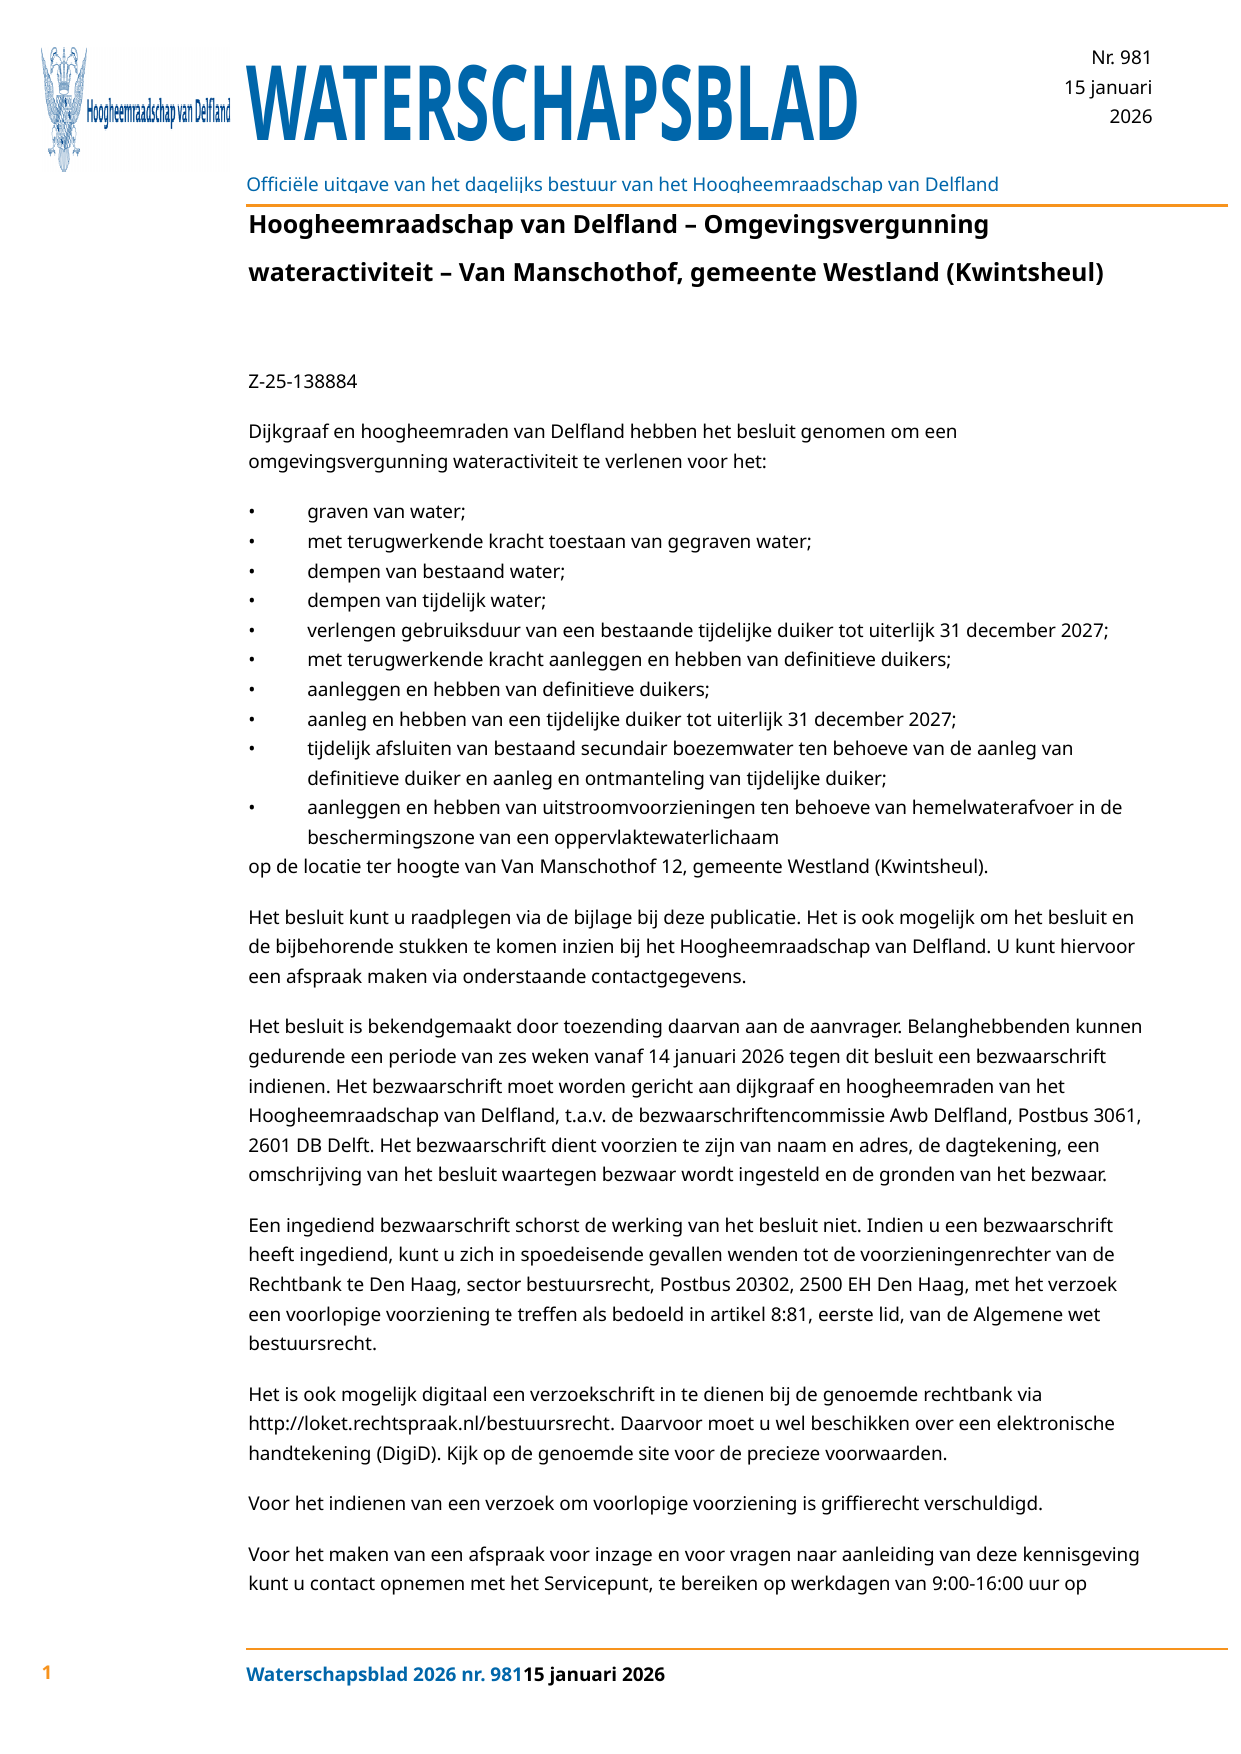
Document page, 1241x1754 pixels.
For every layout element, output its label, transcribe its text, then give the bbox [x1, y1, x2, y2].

text Hoogheemraadschap van Delfland – Omgevingsvergunning wateractiviteit – Van Manschothof, gemeente Westland (Kwintsheul) [248, 207, 1152, 288]
text Een ingediend bezwaarschrift schorst de werking van het besluit niet. Indien u een bezwaarschrift heeft ingediend, kunt u zich in spoedeisende gevallen wenden tot de voorzieningenrechter van de Rechtbank te Den Haag, sector bestuursrecht, Postbus 20302, 2500 EH Den Haag, met het verzoek een voorlopige voorziening te treffen als bedoeld in artikel 8:81, eerste lid, van de Algemene wet bestuursrecht. [248, 1212, 1152, 1356]
list dempen van tijdelijk water; [248, 587, 1152, 613]
list verlengen gebruiksduur van een bestaande tijdelijke duiker tot uiterlijk 31 december 2027; [248, 617, 1152, 643]
text Voor het indienen van een verzoek om voorlopige voorziening is griffierecht verschuldigd. [248, 1490, 1152, 1516]
text Het is ook mogelijk digitaal een verzoekschrift in te dienen bij de genoemde rechtbank via http://loket.rechtspraak.nl/bestuursrecht. Daarvoor moet u wel beschikken over een elektronische handtekening (DigiD). Kijk op de genoemde site voor de precieze voorwaarden. [248, 1381, 1152, 1466]
list tijdelijk afsluiten van bestaand secundair boezemwater ten behoeve van de aanleg van definitieve duiker en aanleg en ontmanteling van tijdelijke duiker; [248, 735, 1152, 791]
text Het besluit is bekendgemaakt door toezending daarvan aan de aanvrager. Belanghebbenden kunnen gedurende een periode van zes weken vanaf 14 januari 2026 tegen dit besluit een bezwaarschrift indienen. Het bezwaarschrift moet worden gericht aan dijkgraaf en hoogheemraden van het Hoogheemraadschap van Delfland, t.a.v. de bezwaarschriftencommissie Awb Delfland, Postbus 3061, 2601 DB Delft. Het bezwaarschrift dient voorzien te zijn van naam en adres, de dagtekening, een omschrijving van het besluit waartegen bezwaar wordt ingesteld en de gronden van het bezwaar. [248, 1014, 1152, 1187]
text Z-25-138884 [248, 368, 1152, 394]
text Dijkgraaf en hoogheemraden van Delfland hebben het besluit genomen om een omgevingsvergunning wateractiviteit te verlenen voor het: [248, 419, 1152, 474]
picture [41, 47, 231, 172]
list aanleggen en hebben van uitstroomvoorzieningen ten behoeve van hemelwaterafvoer in de beschermingszone van een oppervlaktewaterlichaam [248, 794, 1152, 850]
list met terugwerkende kracht aanleggen en hebben van definitieve duikers; [248, 647, 1152, 672]
text op de locatie ter hoogte van Van Manschothof 12, gemeente Westland (Kwintsheul). [248, 854, 1152, 879]
text Het besluit kunt u raadplegen via de bijlage bij deze publicatie. Het is ook mogelijk om het besluit en de bijbehorende stukken te komen inzien bij het Hoogheemraadschap van Delfland. U kunt hiervoor een afspraak maken via onderstaande contactgegevens. [248, 904, 1152, 989]
list aanleggen en hebben van definitieve duikers; [248, 676, 1152, 702]
list aanleg en hebben van een tijdelijke duiker tot uiterlijk 31 december 2027; [248, 706, 1152, 732]
list dempen van bestaand water; [248, 558, 1152, 584]
list met terugwerkende kracht toestaan van gegraven water; [248, 528, 1152, 554]
list graven van water; [248, 499, 1152, 524]
text Voor het maken van een afspraak voor inzage en voor vragen naar aanleiding van deze kennisgeving kunt u contact opnemen met het Servicepunt, te bereiken op werkdagen van 9:00-16:00 uur op [248, 1541, 1152, 1596]
